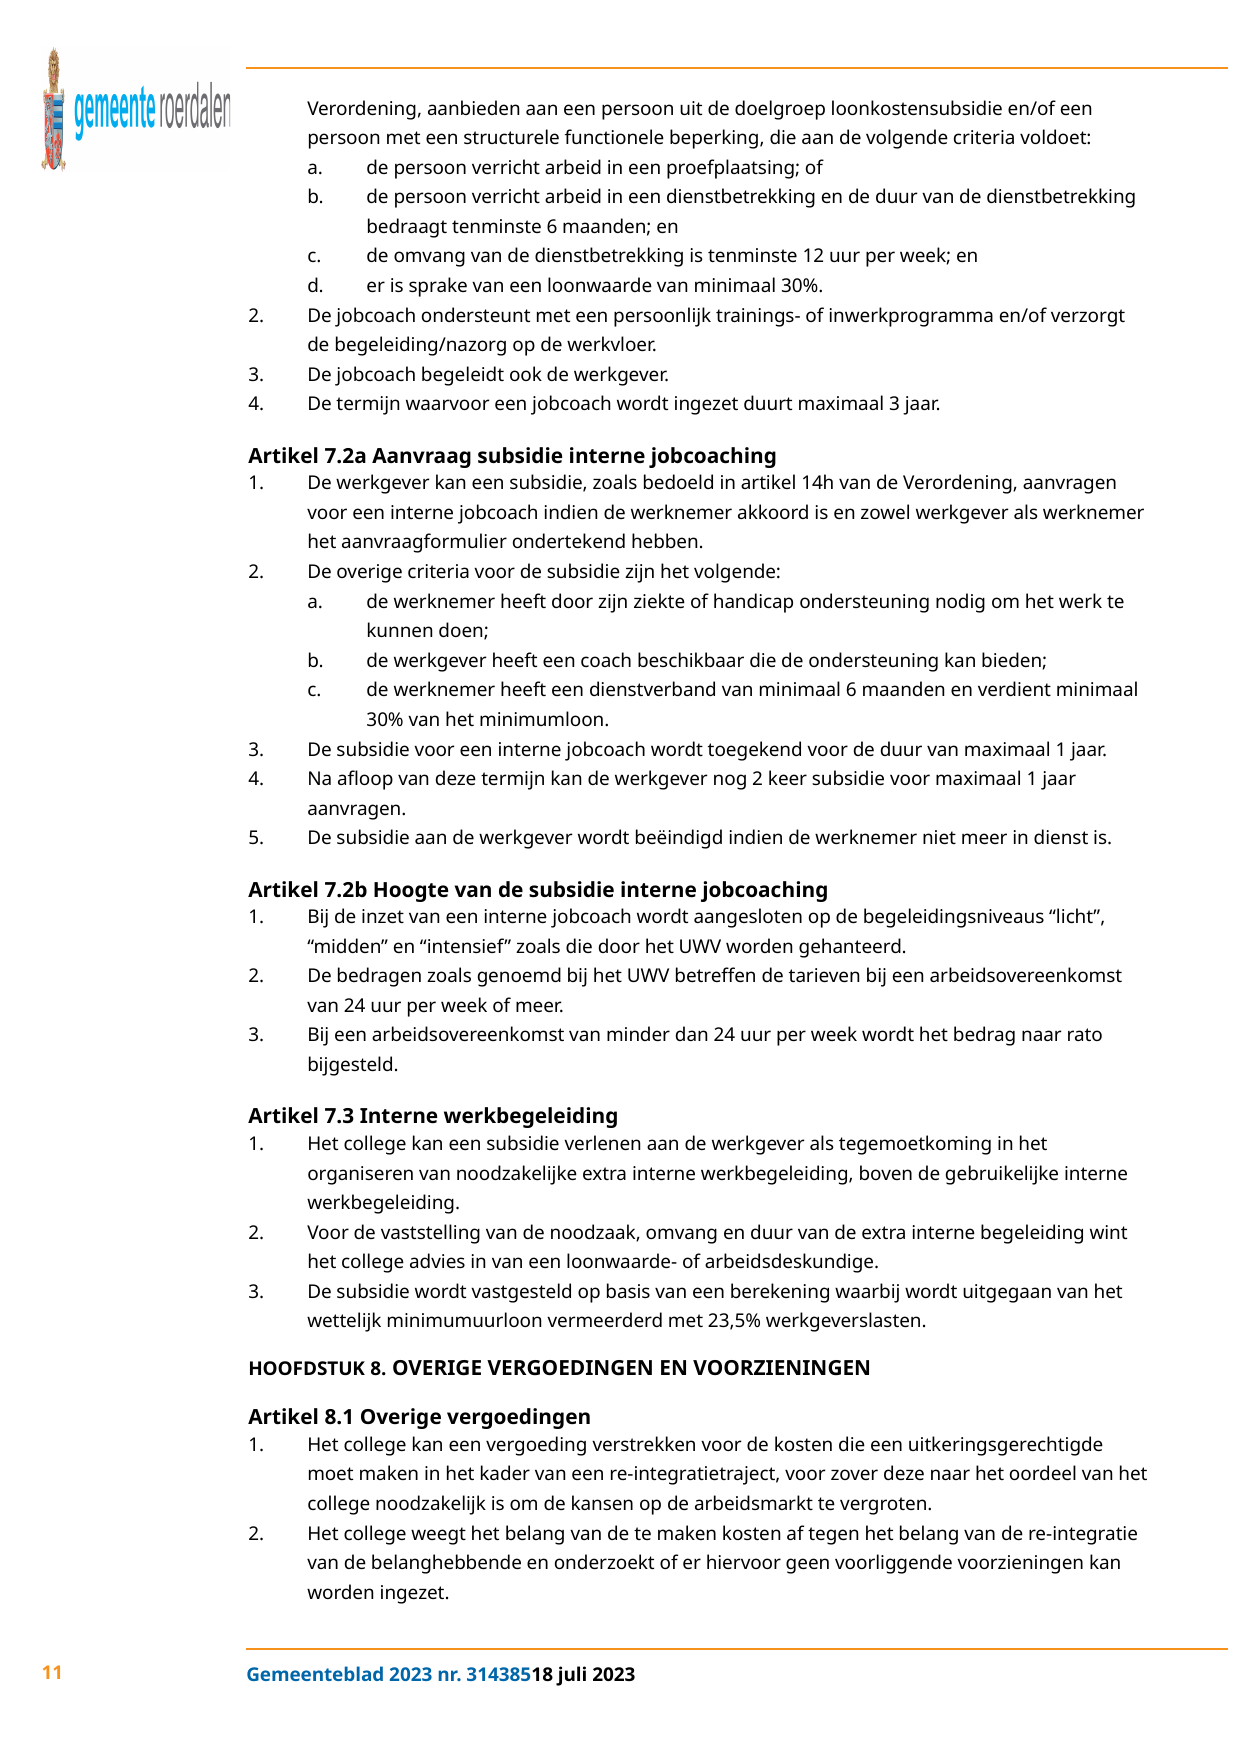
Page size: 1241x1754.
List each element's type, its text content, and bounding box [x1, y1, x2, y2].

list De werkgever kan een subsidie, zoals bedoeld in artikel 14h van de Verordening, aanvragen voor een interne jobcoach indien de werknemer akkoord is en zowel werkgever als werknemer het aanvraagformulier ondertekend hebben. [248, 469, 1152, 554]
list De jobcoach ondersteunt met een persoonlijk trainings- of inwerkprogramma en/of verzorgt de begeleiding/nazorg op de werkvloer. [248, 302, 1152, 357]
text HOOFDSTUK 8. OVERIGE VERGOEDINGEN EN VOORZIENINGEN [248, 1353, 1152, 1382]
list Het college kan een vergoeding verstrekken voor de kosten die een uitkeringsgerechtigde moet maken in het kader van een re-integratietraject, voor zover deze naar het oordeel van het college noodzakelijk is om de kansen op de arbeidsmarkt te vergroten. [248, 1431, 1152, 1516]
text Artikel 7.2a Aanvraag subsidie interne jobcoaching [248, 441, 1152, 469]
list De overige criteria voor de subsidie zijn het volgende: [248, 558, 1152, 584]
list de werknemer heeft door zijn ziekte of handicap ondersteuning nodig om het werk te kunnen doen; [307, 588, 1152, 643]
text Artikel 8.1 Overige vergoedingen [248, 1402, 1152, 1431]
list Voor de vaststelling van de noodzaak, omvang en duur van de extra interne begeleiding wint het college advies in van een loonwaarde- of arbeidsdeskundige. [248, 1219, 1152, 1274]
picture [41, 47, 231, 172]
list Verordening, aanbieden aan een persoon uit de doelgroep loonkostensubsidie en/of een persoon met een structurele functionele beperking, die aan de volgende criteria voldoet: [248, 95, 1152, 150]
text Artikel 7.3 Interne werkbegeleiding [248, 1102, 1152, 1130]
list de omvang van de dienstbetrekking is tenminste 12 uur per week; en [307, 243, 1152, 268]
text Artikel 7.2b Hoogte van de subsidie interne jobcoaching [248, 875, 1152, 903]
list de persoon verricht arbeid in een dienstbetrekking en de duur van de dienstbetrekking bedraagt tenminste 6 maanden; en [307, 183, 1152, 239]
list er is sprake van een loonwaarde van minimaal 30%. [307, 272, 1152, 298]
list de werknemer heeft een dienstverband van minimaal 6 maanden en verdient minimaal 30% van het minimumloon. [307, 677, 1152, 732]
list De jobcoach begeleidt ook de werkgever. [248, 361, 1152, 387]
list Na afloop van deze termijn kan de werkgever nog 2 keer subsidie voor maximaal 1 jaar aanvragen. [248, 765, 1152, 821]
list De bedragen zoals genoemd bij het UWV betreffen de tarieven bij een arbeidsovereenkomst van 24 uur per week of meer. [248, 962, 1152, 1018]
list De subsidie voor een interne jobcoach wordt toegekend voor de duur van maximaal 1 jaar. [248, 736, 1152, 761]
list Het college kan een subsidie verlenen aan de werkgever als tegemoetkoming in het organiseren van noodzakelijke extra interne werkbegeleiding, boven de gebruikelijke interne werkbegeleiding. [248, 1130, 1152, 1215]
list de werkgever heeft een coach beschikbaar die de ondersteuning kan bieden; [307, 647, 1152, 673]
list De subsidie wordt vastgesteld op basis van een berekening waarbij wordt uitgegaan van het wettelijk minimumuurloon vermeerderd met 23,5% werkgeverslasten. [248, 1278, 1152, 1333]
list De subsidie aan de werkgever wordt beëindigd indien de werknemer niet meer in dienst is. [248, 824, 1152, 850]
list De termijn waarvoor een jobcoach wordt ingezet duurt maximaal 3 jaar. [248, 391, 1152, 416]
list Bij de inzet van een interne jobcoach wordt aangesloten op de begeleidingsniveaus “licht”, “midden” en “intensief” zoals die door het UWV worden gehanteerd. [248, 903, 1152, 959]
list Bij een arbeidsovereenkomst van minder dan 24 uur per week wordt het bedrag naar rato bijgesteld. [248, 1022, 1152, 1077]
list de persoon verricht arbeid in een proefplaatsing; of [307, 154, 1152, 180]
list Het college weegt het belang van de te maken kosten af tegen het belang van de re-integratie van de belanghebbende en onderzoekt of er hiervoor geen voorliggende voorzieningen kan worden ingezet. [248, 1520, 1152, 1604]
